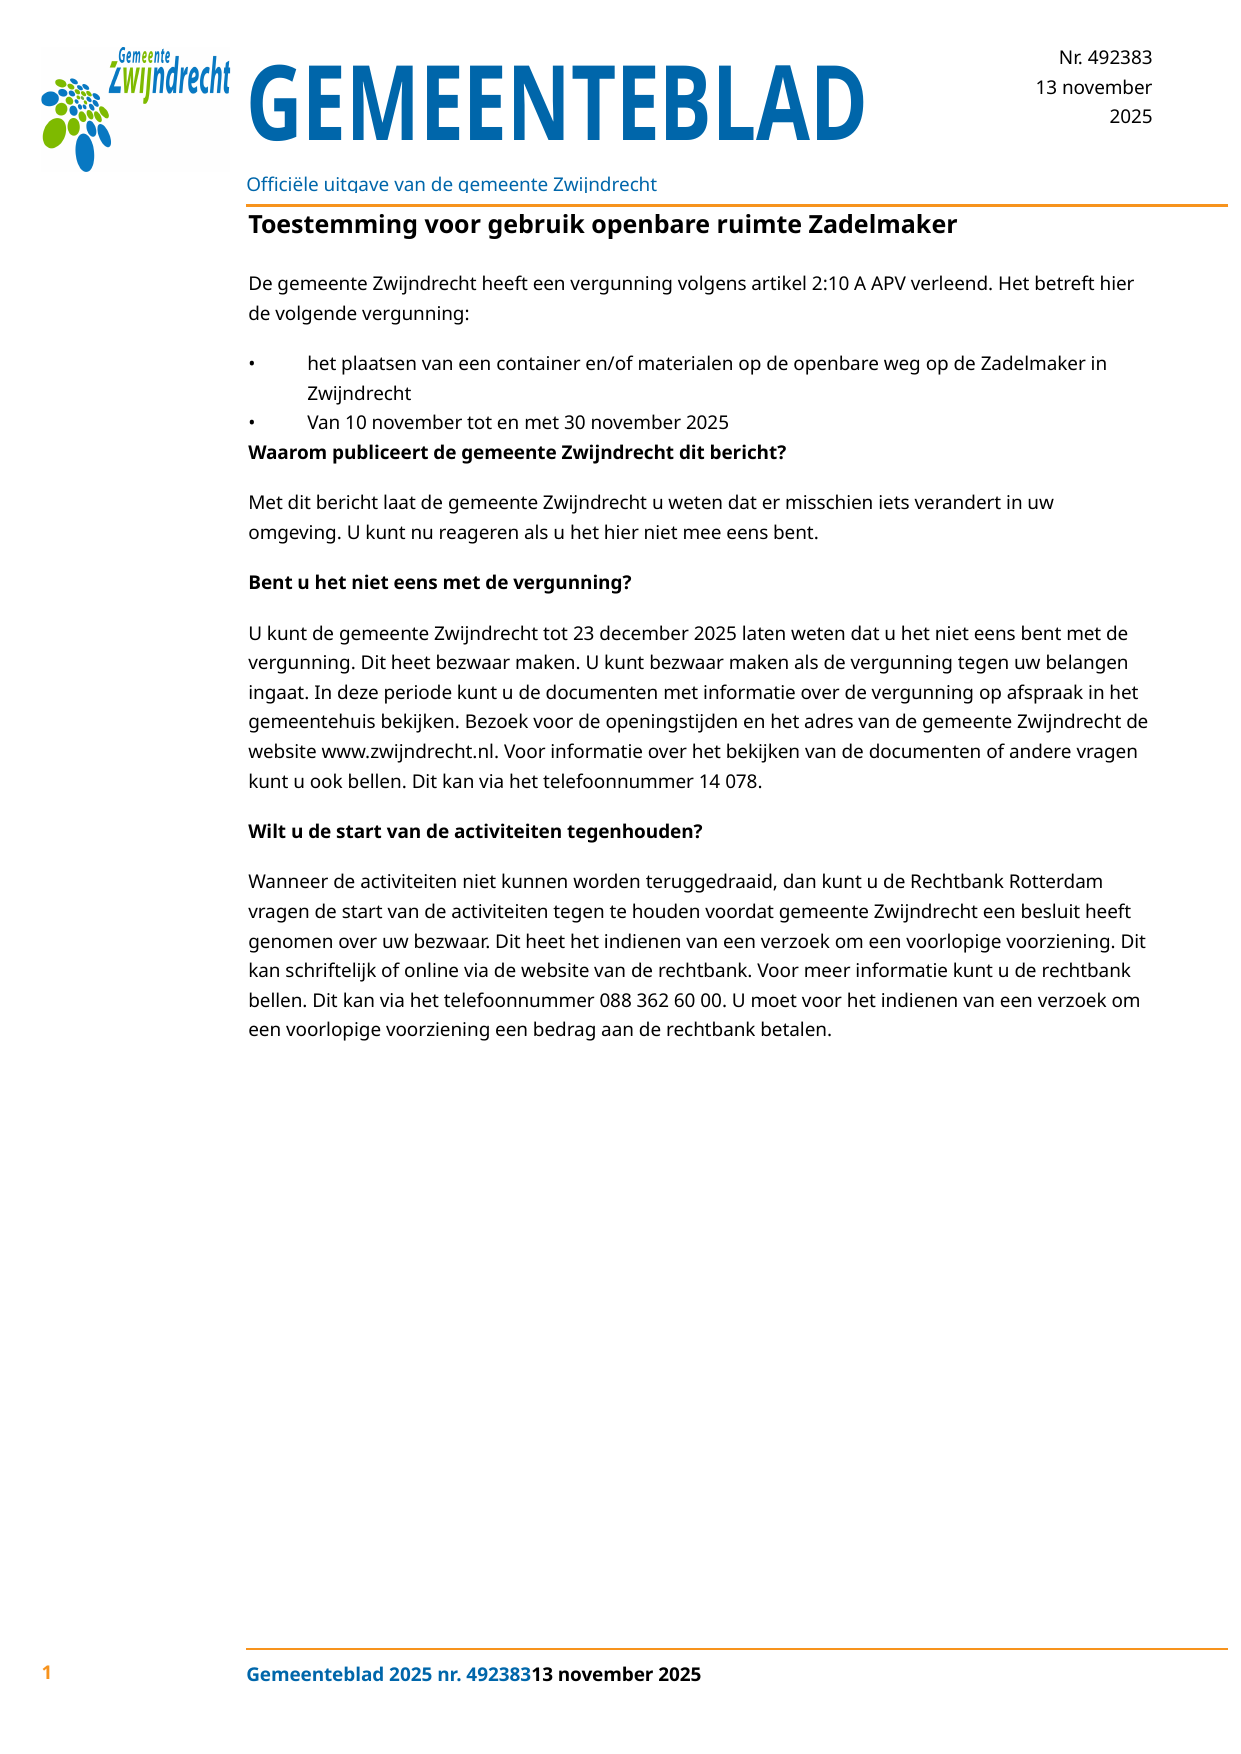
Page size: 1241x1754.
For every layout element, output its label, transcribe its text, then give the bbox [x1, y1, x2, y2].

text Wilt u de start van de activiteiten tegenhouden? [248, 818, 1152, 844]
list Van 10 november tot en met 30 november 2025 [248, 409, 1152, 435]
text Waarom publiceert de gemeente Zwijndrecht dit bericht? [248, 439, 1152, 465]
text Toestemming voor gebruik openbare ruimte Zadelmaker [248, 207, 1152, 241]
text De gemeente Zwijndrecht heeft een vergunning volgens artikel 2:10 A APV verleend. Het betreft hier de volgende vergunning: [248, 270, 1152, 326]
text Wanneer de activiteiten niet kunnen worden teruggedraaid, dan kunt u de Rechtbank Rotterdam vragen de start van de activiteiten tegen te houden voordat gemeente Zwijndrecht een besluit heeft genomen over uw bezwaar. Dit heet het indienen van een verzoek om een voorlopige voorziening. Dit kan schriftelijk of online via de website van de rechtbank. Voor meer informatie kunt u de rechtbank bellen. Dit kan via het telefoonnummer 088 362 60 00. U moet voor het indienen van een verzoek om een voorlopige voorziening een bedrag aan de rechtbank betalen. [248, 869, 1152, 1042]
list het plaatsen van een container en/of materialen op de openbare weg op de Zadelmaker in Zwijndrecht [248, 350, 1152, 406]
text Bent u het niet eens met de vergunning? [248, 569, 1152, 595]
text Met dit bericht laat de gemeente Zwijndrecht u weten dat er misschien iets verandert in uw omgeving. U kunt nu reageren als u het hier niet mee eens bent. [248, 489, 1152, 545]
picture [41, 47, 231, 172]
text U kunt de gemeente Zwijndrecht tot 23 december 2025 laten weten dat u het niet eens bent met de vergunning. Dit heet bezwaar maken. U kunt bezwaar maken als de vergunning tegen uw belangen ingaat. In deze periode kunt u de documenten met informatie over de vergunning op afspraak in het gemeentehuis bekijken. Bezoek voor de openingstijden en het adres van de gemeente Zwijndrecht de website www.zwijndrecht.nl. Voor informatie over het bekijken van de documenten of andere vragen kunt u ook bellen. Dit kan via het telefoonnummer 14 078. [248, 620, 1152, 793]
